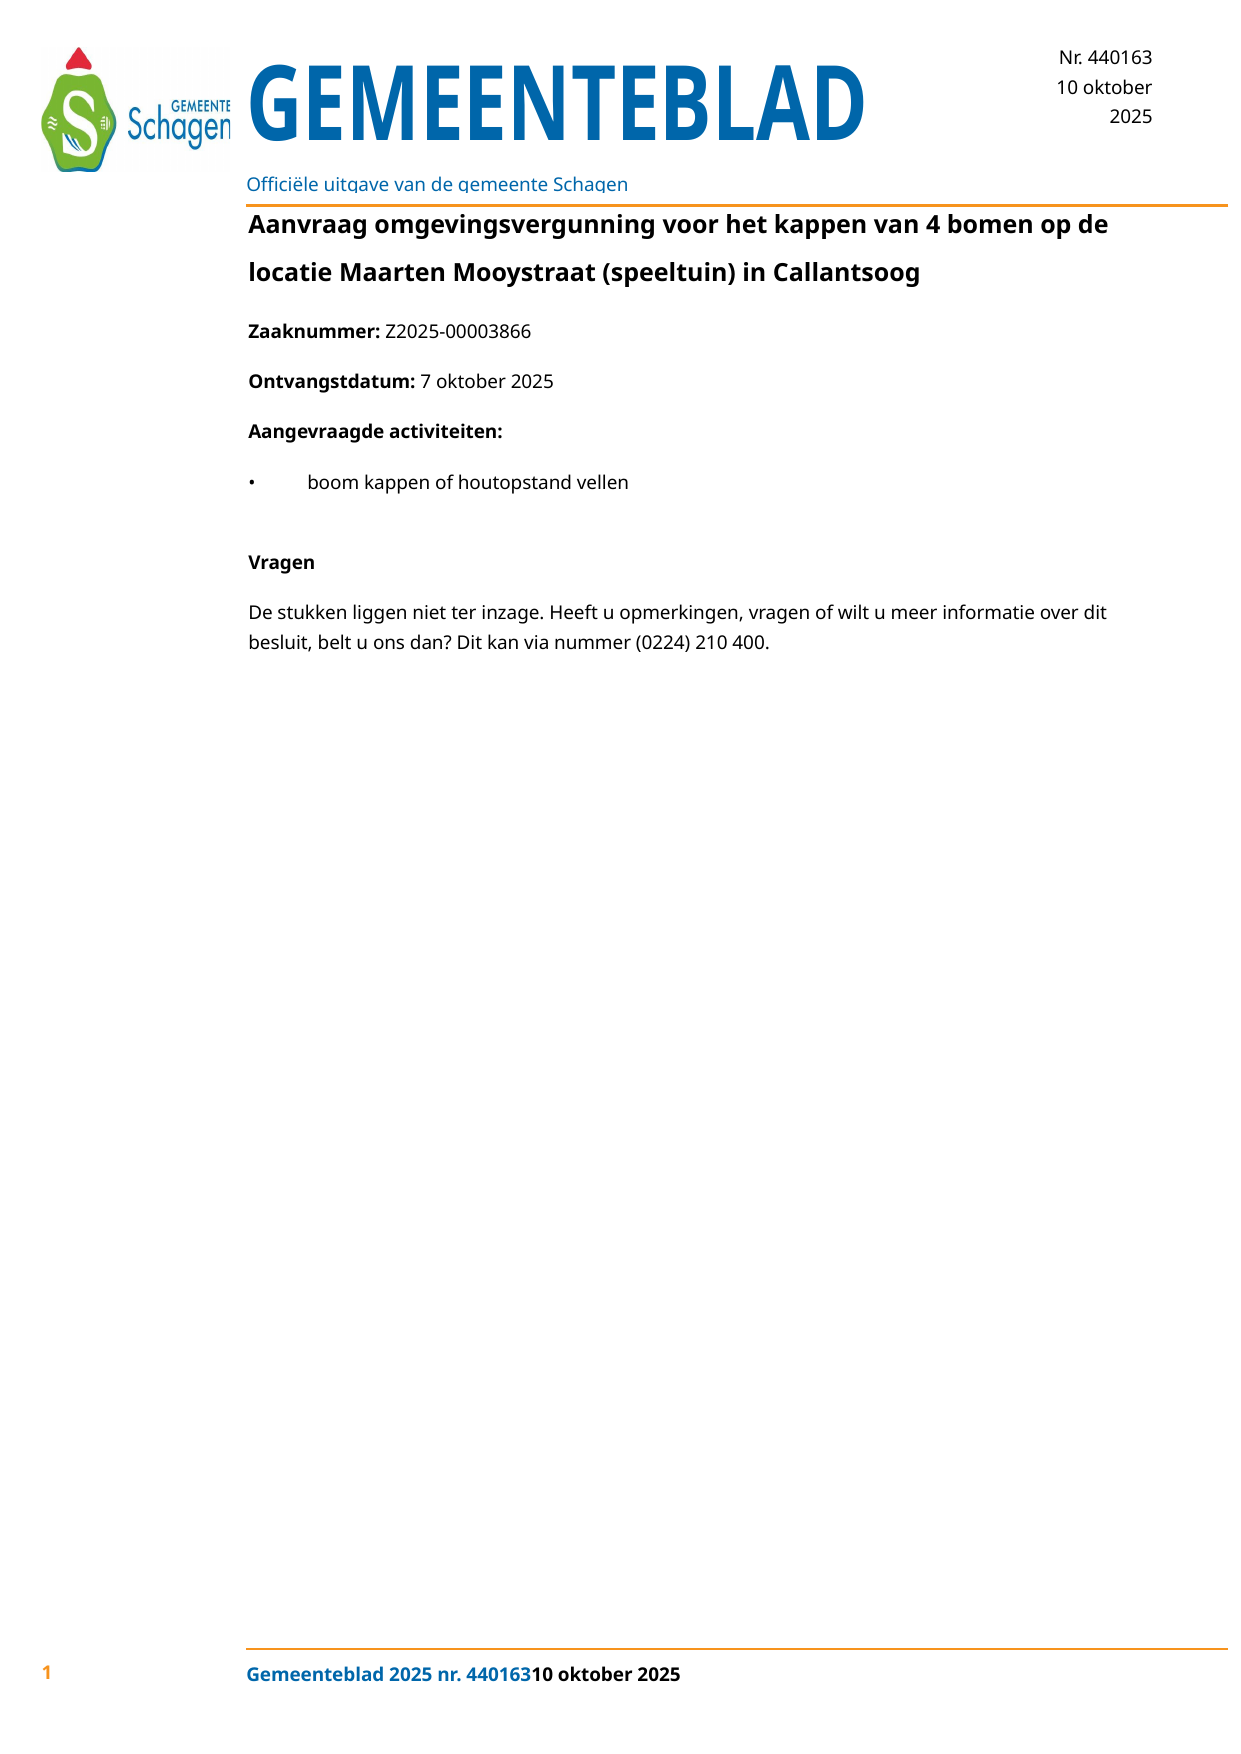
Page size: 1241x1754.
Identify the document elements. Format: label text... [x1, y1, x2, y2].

text Zaaknummer: Z2025-00003866 [248, 318, 1152, 344]
text De stukken liggen niet ter inzage. Heeft u opmerkingen, vragen of wilt u meer informatie over dit besluit, belt u ons dan? Dit kan via nummer (0224) 210 400. [248, 599, 1152, 655]
text Aanvraag omgevingsvergunning voor het kappen van 4 bomen op de locatie Maarten Mooystraat (speeltuin) in Callantsoog [248, 207, 1152, 288]
picture [41, 47, 231, 172]
list boom kappen of houtopstand vellen [248, 469, 1152, 495]
text Vragen [248, 549, 1152, 575]
text Ontvangstdatum: 7 oktober 2025 [248, 368, 1152, 394]
text Aangevraagde activiteiten: [248, 419, 1152, 444]
